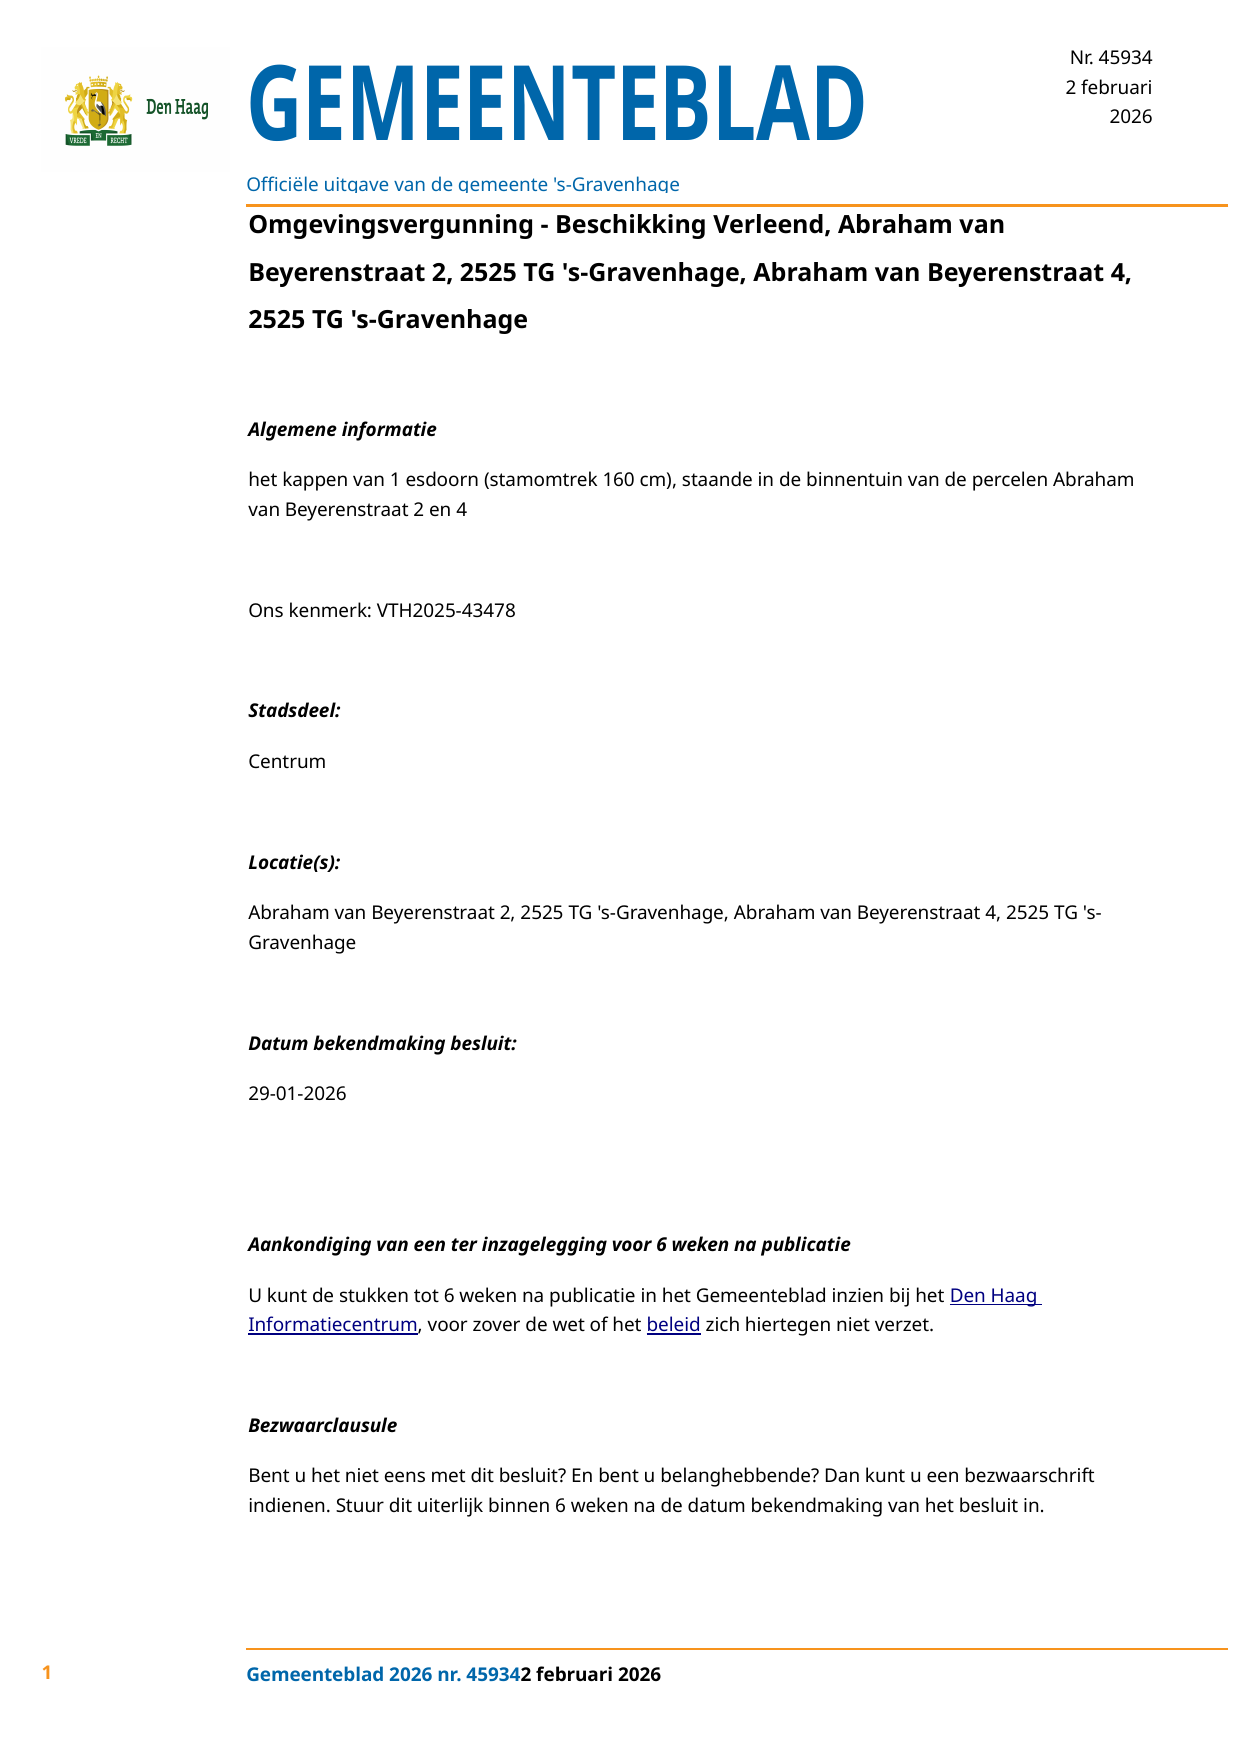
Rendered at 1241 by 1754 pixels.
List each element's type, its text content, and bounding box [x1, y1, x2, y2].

text Centrum [248, 748, 1152, 774]
text Algemene informatie [248, 416, 1152, 442]
text Abraham van Beyerenstraat 2, 2525 TG 's-Gravenhage, Abraham van Beyerenstraat 4, 2525 TG 's-Gravenhage [248, 899, 1152, 954]
text Locatie(s): [248, 849, 1152, 874]
text 29-01-2026 [248, 1080, 1152, 1106]
text Datum bekendmaking besluit: [248, 1030, 1152, 1055]
text Omgevingsvergunning - Beschikking Verleend, Abraham van Beyerenstraat 2, 2525 TG 's-Gravenhage, Abraham van Beyerenstraat 4, 2525 TG 's-Gravenhage [248, 207, 1152, 336]
text Bent u het niet eens met dit besluit? En bent u belanghebbende? Dan kunt u een bezwaarschrift indienen. Stuur dit uiterlijk binnen 6 weken na de datum bekendmaking van het besluit in. [248, 1463, 1152, 1518]
text het kappen van 1 esdoorn (stamomtrek 160 cm), staande in de binnentuin van de percelen Abraham van Beyerenstraat 2 en 4 [248, 466, 1152, 522]
picture [41, 47, 231, 172]
text Ons kenmerk: VTH2025-43478 [248, 597, 1152, 622]
text U kunt de stukken tot 6 weken na publicatie in het Gemeenteblad inzien bij het Den Haag Informatiecentrum, voor zover de wet of het beleid zich hiertegen niet verzet. [248, 1282, 1152, 1337]
text Stadsdeel: [248, 698, 1152, 723]
text Bezwaarclausule [248, 1412, 1152, 1438]
text Aankondiging van een ter inzagelegging voor 6 weken na publicatie [248, 1231, 1152, 1257]
